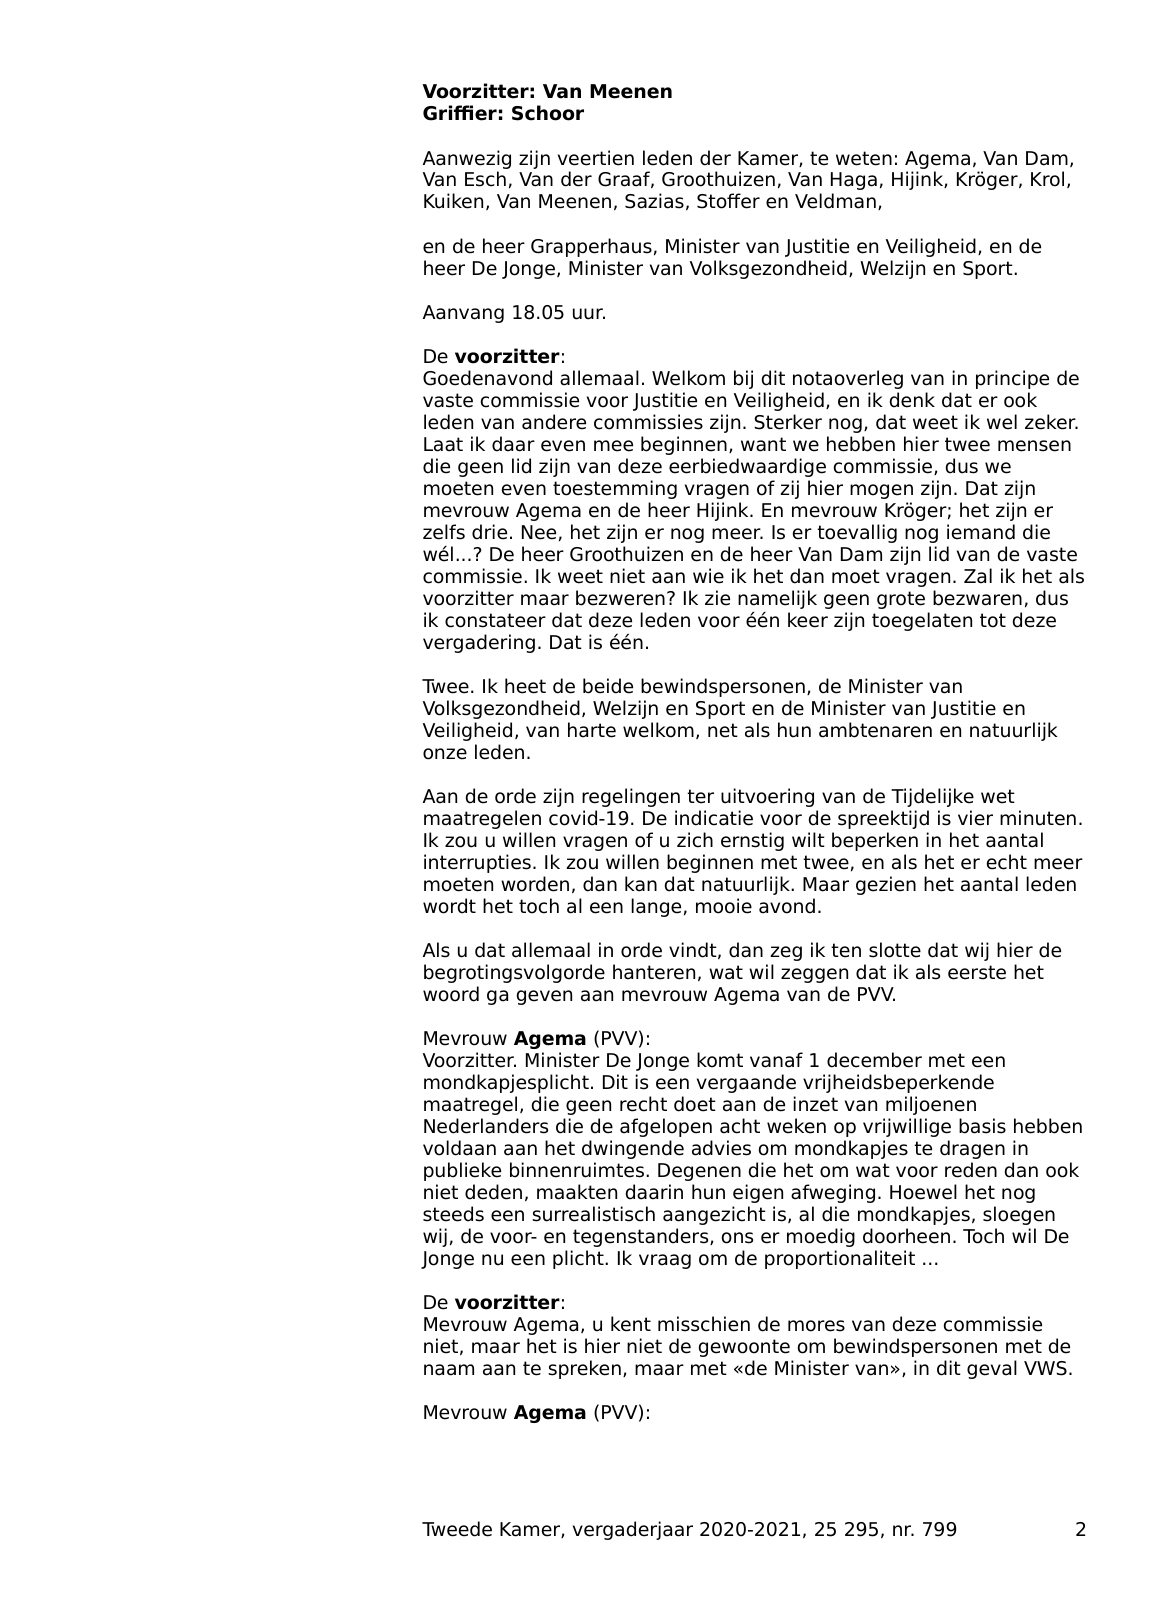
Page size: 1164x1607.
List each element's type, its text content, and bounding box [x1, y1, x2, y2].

text Mevrouw Agema, u kent misschien de mores van deze commissie niet, maar het is hier niet de gewoonte om bewindspersonen met de naam aan te spreken, maar met «de Minister van», in dit geval VWS. [422, 1314, 1087, 1380]
text Goedenavond allemaal. Welkom bij dit notaoverleg van in principe de vaste commissie voor Justitie en Veiligheid, en ik denk dat er ook leden van andere commissies zijn. Sterker nog, dat weet ik wel zeker. Laat ik daar even mee beginnen, want we hebben hier twee mensen die geen lid zijn van deze eerbiedwaardige commissie, dus we moeten even toestemming vragen of zij hier mogen zijn. Dat zijn mevrouw Agema en de heer Hijink. En mevrouw Kröger; het zijn er zelfs drie. Nee, het zijn er nog meer. Is er toevallig nog iemand die wél...? De heer Groothuizen en de heer Van Dam zijn lid van de vaste commissie. Ik weet niet aan wie ik het dan moet vragen. Zal ik het als voorzitter maar bezweren? Ik zie namelijk geen grote bezwaren, dus ik constateer dat deze leden voor één keer zijn toegelaten tot deze vergadering. Dat is één. [422, 368, 1087, 653]
text Aan de orde zijn regelingen ter uitvoering van de Tijdelijke wet maatregelen covid-19. De indicatie voor de spreektijd is vier minuten. Ik zou u willen vragen of u zich ernstig wilt beperken in het aantal interrupties. Ik zou willen beginnen met twee, en als het er echt meer moeten worden, dan kan dat natuurlijk. Maar gezien het aantal leden wordt het toch al een lange, mooie avond. [422, 786, 1087, 918]
text Als u dat allemaal in orde vindt, dan zeg ik ten slotte dat wij hier de begrotingsvolgorde hanteren, wat wil zeggen dat ik als eerste het woord ga geven aan mevrouw Agema van de PVV. [422, 940, 1087, 1006]
text en de heer Grapperhaus, Minister van Justitie en Veiligheid, en de heer De Jonge, Minister van Volksgezondheid, Welzijn en Sport. [422, 236, 1087, 279]
text De voorzitter: [422, 1292, 1087, 1314]
text Voorzitter. Minister De Jonge komt vanaf 1 december met een mondkapjesplicht. Dit is een vergaande vrijheidsbeperkende maatregel, die geen recht doet aan de inzet van miljoenen Nederlanders die de afgelopen acht weken op vrijwillige basis hebben voldaan aan het dwingende advies om mondkapjes te dragen in publieke binnenruimtes. Degenen die het om wat voor reden dan ook niet deden, maakten daarin hun eigen afweging. Hoewel het nog steeds een surrealistisch aangezicht is, al die mondkapjes, sloegen wij, de voor- en tegenstanders, ons er moedig doorheen. Toch wil De Jonge nu een plicht. Ik vraag om de proportionaliteit ... [422, 1050, 1087, 1270]
text Voorzitter: Van Meenen [422, 81, 1087, 103]
text Mevrouw Agema (PVV): [422, 1402, 1087, 1424]
text Griffier: Schoor [422, 103, 1087, 125]
text Aanwezig zijn veertien leden der Kamer, te weten: Agema, Van Dam, Van Esch, Van der Graaf, Groothuizen, Van Haga, Hijink, Kröger, Krol, Kuiken, Van Meenen, Sazias, Stoffer en Veldman, [422, 147, 1087, 213]
text Aanvang 18.05 uur. [422, 302, 1087, 324]
text Twee. Ik heet de beide bewindspersonen, de Minister van Volksgezondheid, Welzijn en Sport en de Minister van Justitie en Veiligheid, van harte welkom, net als hun ambtenaren en natuurlijk onze leden. [422, 676, 1087, 764]
text De voorzitter: [422, 346, 1087, 368]
text Mevrouw Agema (PVV): [422, 1028, 1087, 1050]
